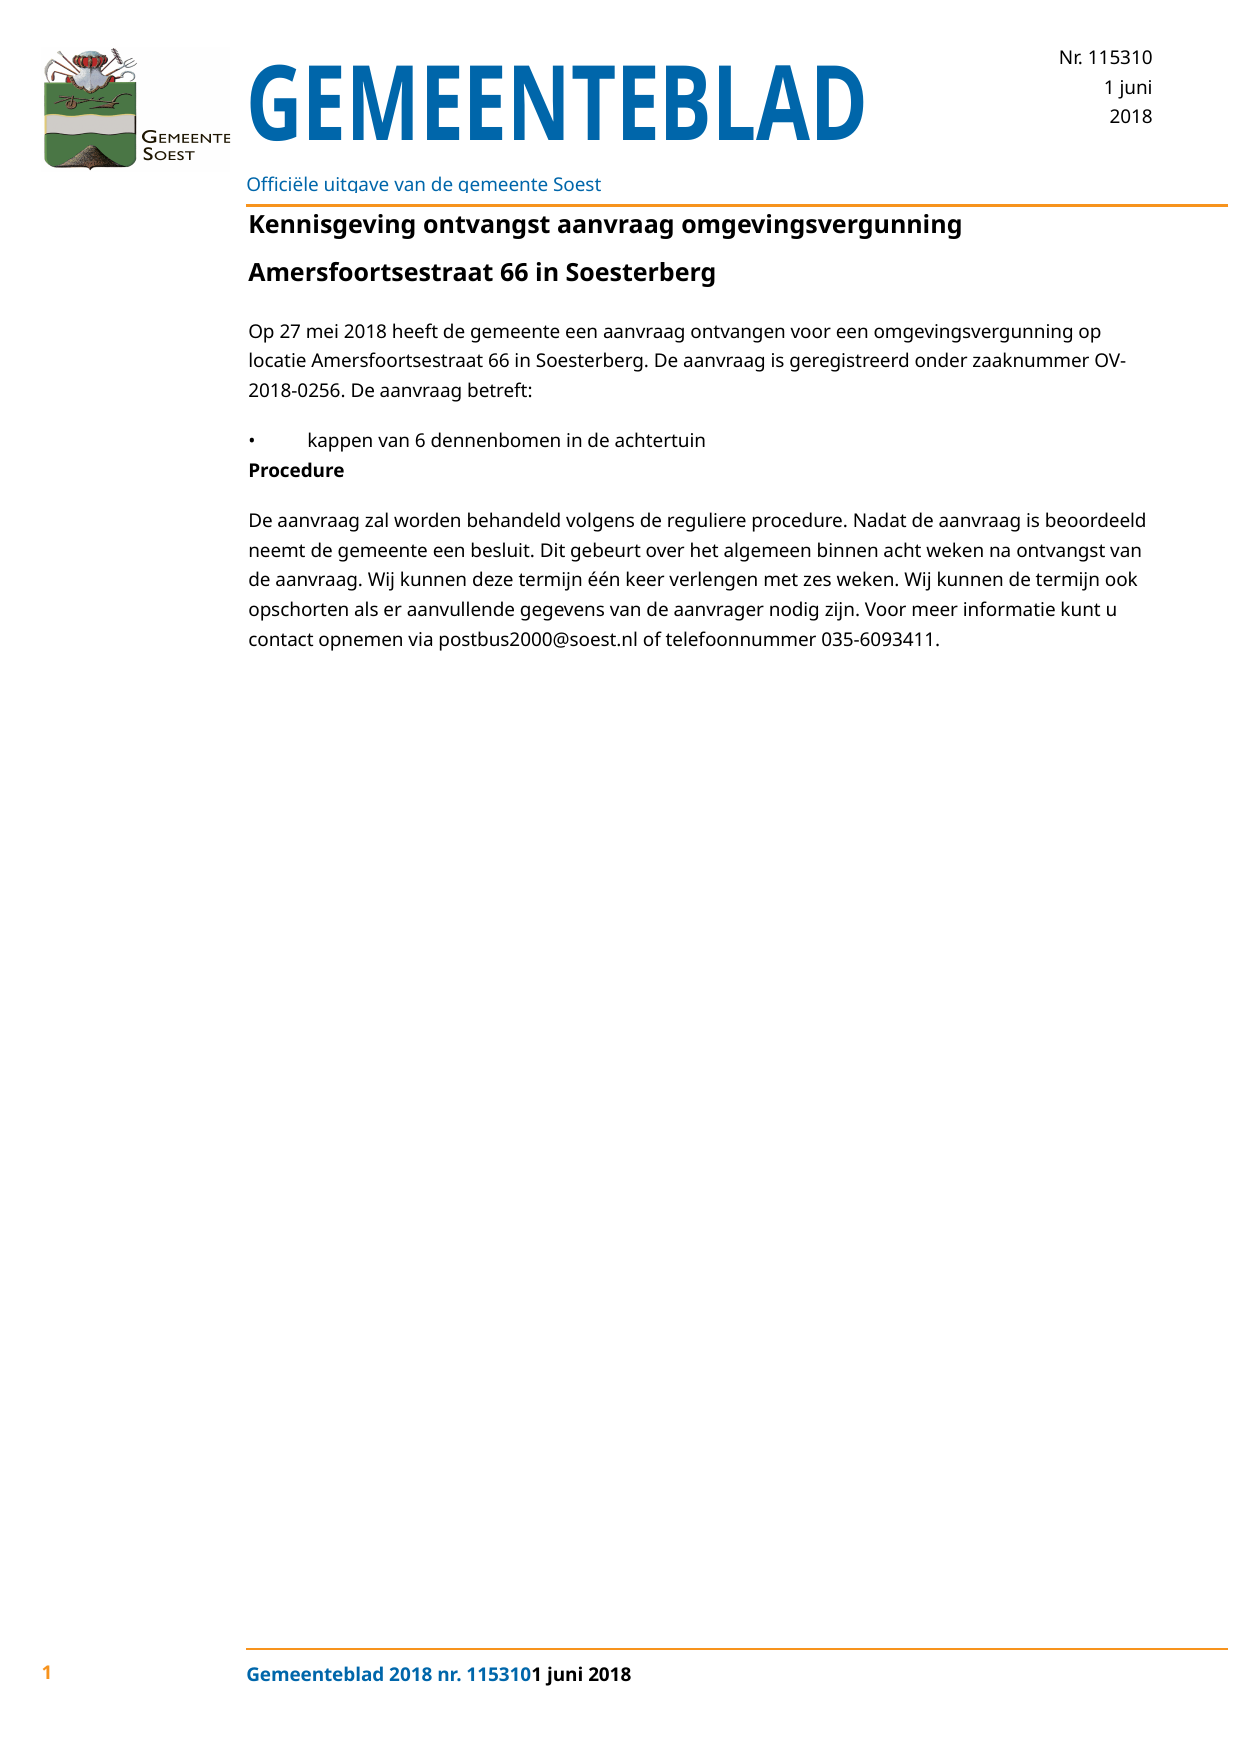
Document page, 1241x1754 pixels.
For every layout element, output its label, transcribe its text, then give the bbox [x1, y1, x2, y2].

list kappen van 6 dennenbomen in de achtertuin [248, 427, 1152, 453]
picture [41, 47, 231, 172]
text Procedure [248, 457, 1152, 483]
text Kennisgeving ontvangst aanvraag omgevingsvergunning Amersfoortsestraat 66 in Soesterberg [248, 207, 1152, 288]
text Op 27 mei 2018 heeft de gemeente een aanvraag ontvangen voor een omgevingsvergunning op locatie Amersfoortsestraat 66 in Soesterberg. De aanvraag is geregistreerd onder zaaknummer OV-2018-0256. De aanvraag betreft: [248, 318, 1152, 403]
text De aanvraag zal worden behandeld volgens de reguliere procedure. Nadat de aanvraag is beoordeeld neemt de gemeente een besluit. Dit gebeurt over het algemeen binnen acht weken na ontvangst van de aanvraag. Wij kunnen deze termijn één keer verlengen met zes weken. Wij kunnen de termijn ook opschorten als er aanvullende gegevens van de aanvrager nodig zijn. Voor meer informatie kunt u contact opnemen via postbus2000@soest.nl of telefoonnummer 035-6093411. [248, 507, 1152, 652]
